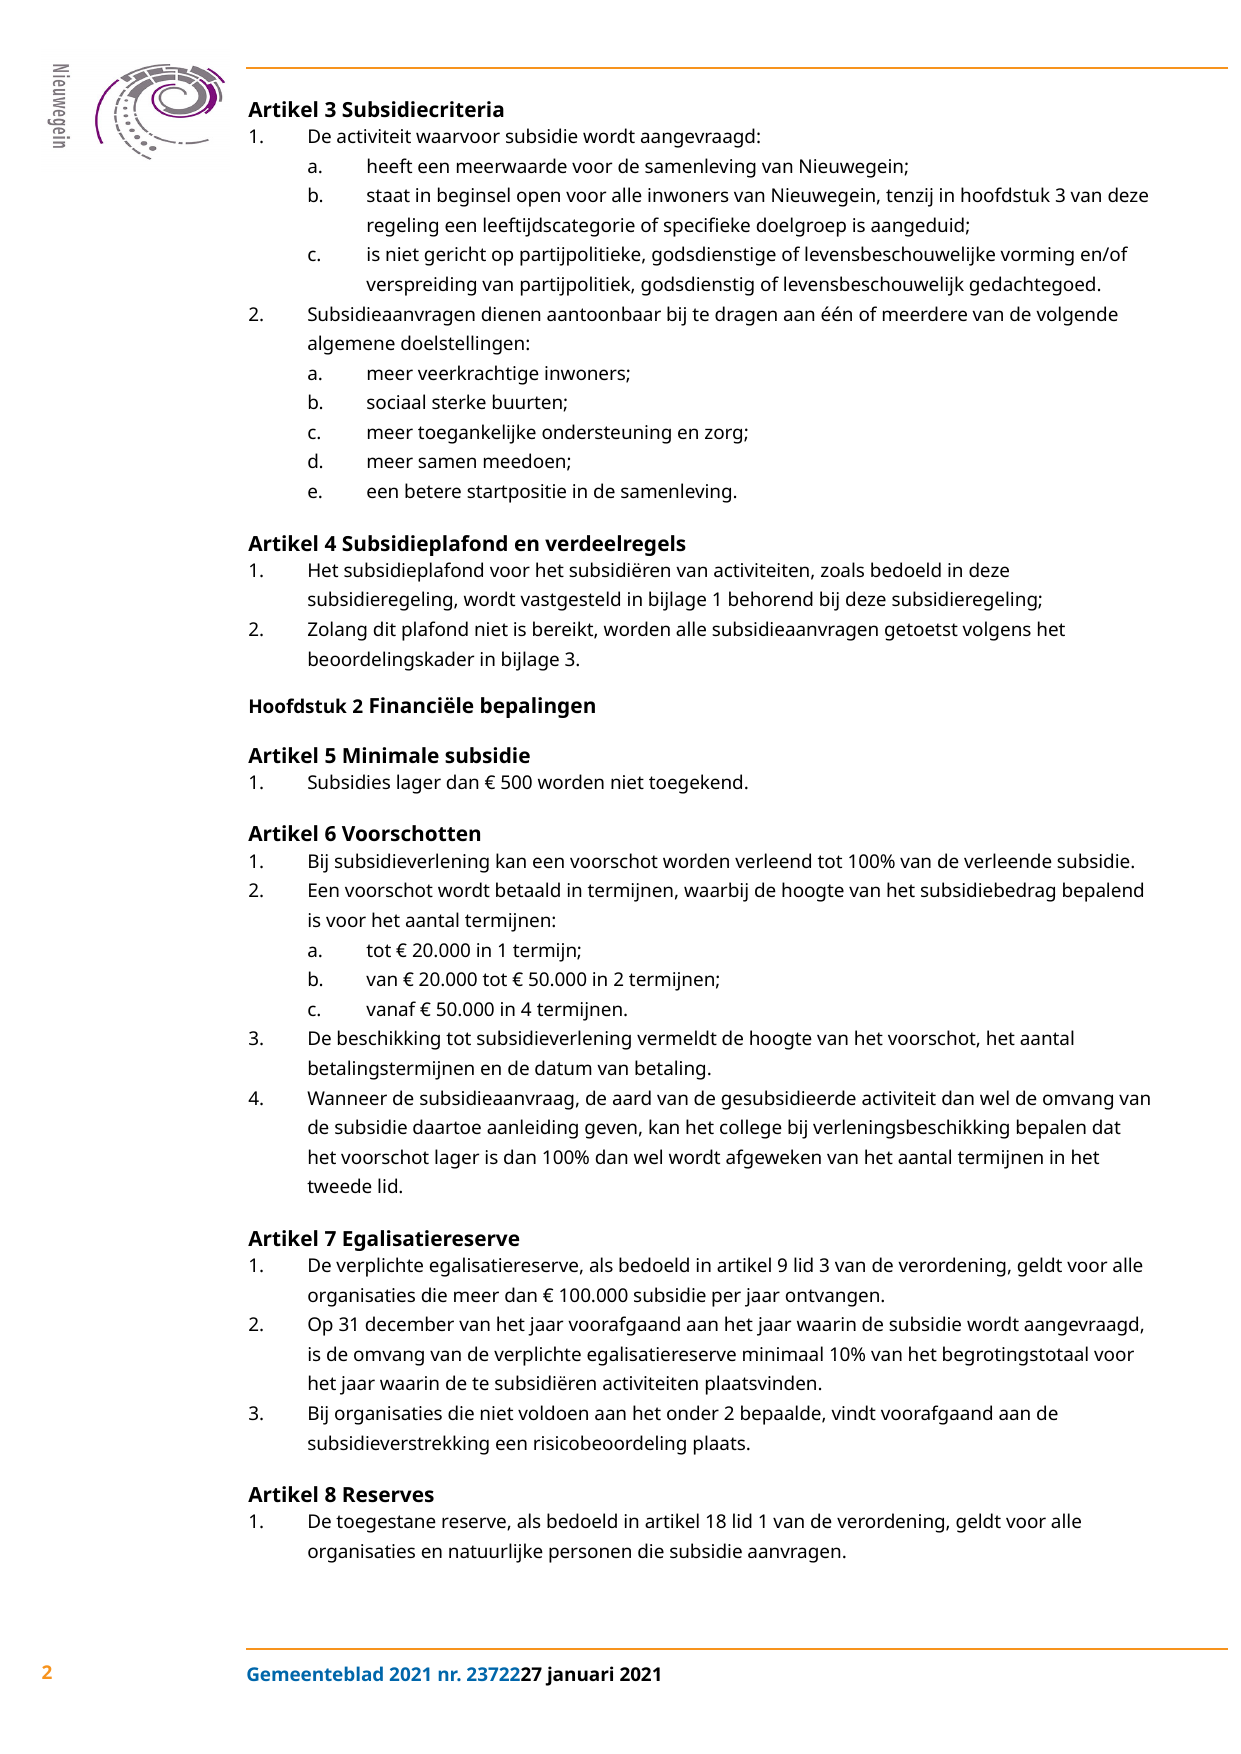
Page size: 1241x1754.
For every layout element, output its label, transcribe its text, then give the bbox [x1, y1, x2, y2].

list De verplichte egalisatiereserve, als bedoeld in artikel 9 lid 3 van de verordening, geldt voor alle organisaties die meer dan € 100.000 subsidie per jaar ontvangen. [248, 1252, 1152, 1308]
list De beschikking tot subsidieverlening vermeldt de hoogte van het voorschot, het aantal betalingstermijnen en de datum van betaling. [248, 1026, 1152, 1081]
list tot € 20.000 in 1 termijn; [307, 937, 1152, 962]
list een betere startpositie in de samenleving. [307, 478, 1152, 504]
list meer toegankelijke ondersteuning en zorg; [307, 419, 1152, 445]
list Op 31 december van het jaar voorafgaand aan het jaar waarin de subsidie wordt aangevraagd, is de omvang van de verplichte egalisatiereserve minimaal 10% van het begrotingstotaal voor het jaar waarin de te subsidiëren activiteiten plaatsvinden. [248, 1311, 1152, 1396]
list meer samen meedoen; [307, 449, 1152, 474]
list vanaf € 50.000 in 4 termijnen. [307, 996, 1152, 1022]
picture [41, 47, 231, 172]
list Wanneer de subsidieaanvraag, de aard van de gesubsidieerde activiteit dan wel de omvang van de subsidie daartoe aanleiding geven, kan het college bij verleningsbeschikking bepalen dat het voorschot lager is dan 100% dan wel wordt afgeweken van het aantal termijnen in het tweede lid. [248, 1085, 1152, 1199]
text Artikel 3 Subsidiecriteria [248, 95, 1152, 123]
list Een voorschot wordt betaald in termijnen, waarbij de hoogte van het subsidiebedrag bepalend is voor het aantal termijnen: [248, 878, 1152, 933]
list Subsidieaanvragen dienen aantoonbaar bij te dragen aan één of meerdere van de volgende algemene doelstellingen: [248, 301, 1152, 356]
list Subsidies lager dan € 500 worden niet toegekend. [248, 769, 1152, 795]
text Artikel 5 Minimale subsidie [248, 741, 1152, 769]
list heeft een meerwaarde voor de samenleving van Nieuwegein; [307, 153, 1152, 178]
list Zolang dit plafond niet is bereikt, worden alle subsidieaanvragen getoetst volgens het beoordelingskader in bijlage 3. [248, 616, 1152, 672]
list meer veerkrachtige inwoners; [307, 360, 1152, 386]
text Artikel 7 Egalisatiereserve [248, 1224, 1152, 1252]
list Het subsidieplafond voor het subsidiëren van activiteiten, zoals bedoeld in deze subsidieregeling, wordt vastgesteld in bijlage 1 behorend bij deze subsidieregeling; [248, 557, 1152, 612]
text Artikel 4 Subsidieplafond en verdeelregels [248, 529, 1152, 557]
text Artikel 6 Voorschotten [248, 819, 1152, 848]
list De toegestane reserve, als bedoeld in artikel 18 lid 1 van de verordening, geldt voor alle organisaties en natuurlijke personen die subsidie aanvragen. [248, 1509, 1152, 1564]
list van € 20.000 tot € 50.000 in 2 termijnen; [307, 966, 1152, 992]
list Bij organisaties die niet voldoen aan het onder 2 bepaalde, vindt voorafgaand aan de subsidieverstrekking een risicobeoordeling plaats. [248, 1400, 1152, 1456]
list sociaal sterke buurten; [307, 389, 1152, 415]
list De activiteit waarvoor subsidie wordt aangevraagd: [248, 123, 1152, 149]
list Bij subsidieverlening kan een voorschot worden verleend tot 100% van de verleende subsidie. [248, 848, 1152, 874]
text Hoofdstuk 2 Financiële bepalingen [248, 691, 1152, 720]
list staat in beginsel open voor alle inwoners van Nieuwegein, tenzij in hoofdstuk 3 van deze regeling een leeftijdscategorie of specifieke doelgroep is aangeduid; [307, 182, 1152, 238]
text Artikel 8 Reserves [248, 1480, 1152, 1509]
list is niet gericht op partijpolitieke, godsdienstige of levensbeschouwelijke vorming en/of verspreiding van partijpolitiek, godsdienstig of levensbeschouwelijk gedachtegoed. [307, 242, 1152, 297]
